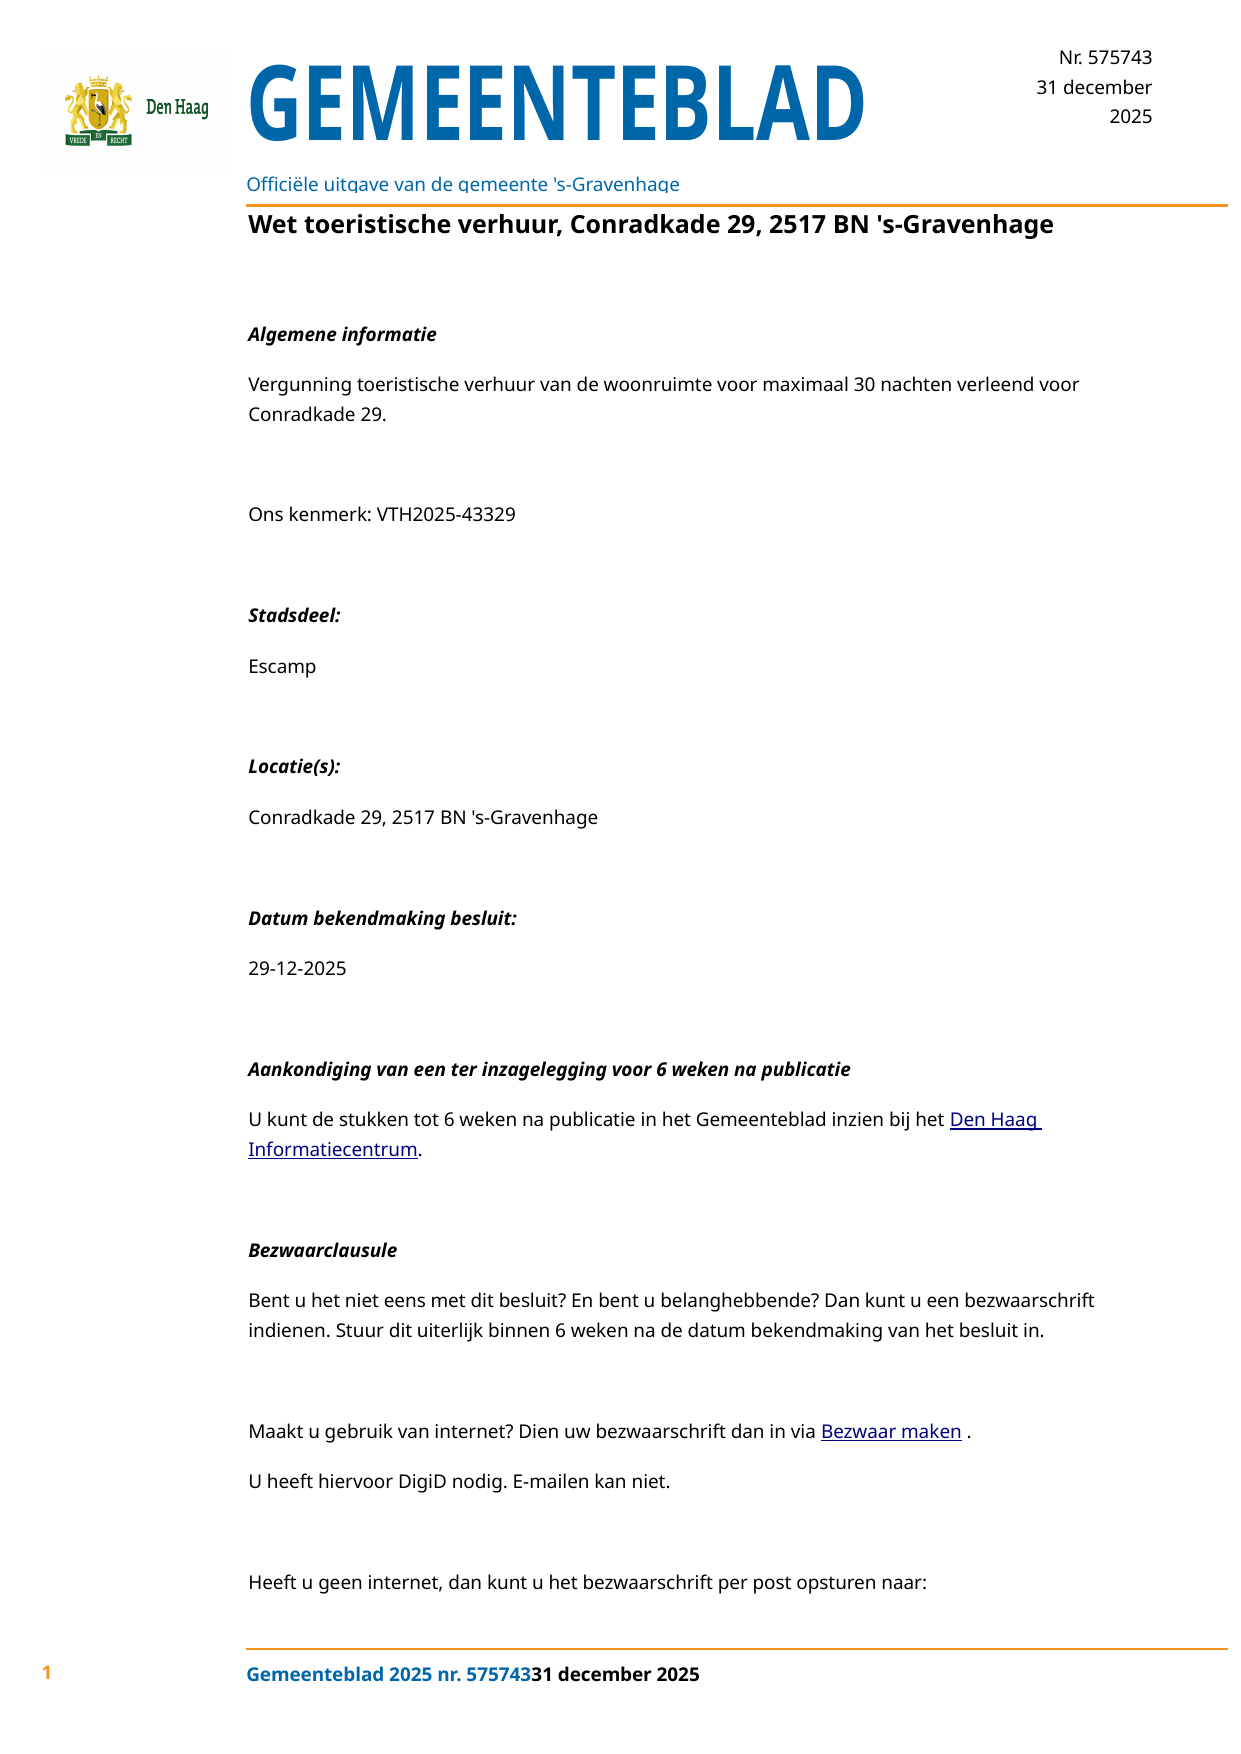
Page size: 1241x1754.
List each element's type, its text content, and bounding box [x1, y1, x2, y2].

text U kunt de stukken tot 6 weken na publicatie in het Gemeenteblad inzien bij het Den Haag Informatiecentrum. [248, 1107, 1152, 1162]
text Heeft u geen internet, dan kunt u het bezwaarschrift per post opsturen naar: [248, 1569, 1152, 1595]
text Bent u het niet eens met dit besluit? En bent u belanghebbende? Dan kunt u een bezwaarschrift indienen. Stuur dit uiterlijk binnen 6 weken na de datum bekendmaking van het besluit in. [248, 1287, 1152, 1343]
text Bezwaarclausule [248, 1237, 1152, 1263]
text Vergunning toeristische verhuur van de woonruimte voor maximaal 30 nachten verleend voor Conradkade 29. [248, 371, 1152, 426]
text Stadsdeel: [248, 602, 1152, 628]
text Maakt u gebruik van internet? Dien uw bezwaarschrift dan in via Bezwaar maken . [248, 1418, 1152, 1443]
text Datum bekendmaking besluit: [248, 905, 1152, 931]
text Wet toeristische verhuur, Conradkade 29, 2517 BN 's-Gravenhage [248, 207, 1152, 241]
picture [41, 47, 231, 172]
text U heeft hiervoor DigiD nodig. E-mailen kan niet. [248, 1468, 1152, 1494]
text Escamp [248, 653, 1152, 678]
text Conradkade 29, 2517 BN 's-Gravenhage [248, 804, 1152, 830]
text Algemene informatie [248, 321, 1152, 346]
text Locatie(s): [248, 754, 1152, 779]
text 29-12-2025 [248, 955, 1152, 981]
text Aankondiging van een ter inzagelegging voor 6 weken na publicatie [248, 1056, 1152, 1082]
text Ons kenmerk: VTH2025-43329 [248, 502, 1152, 527]
